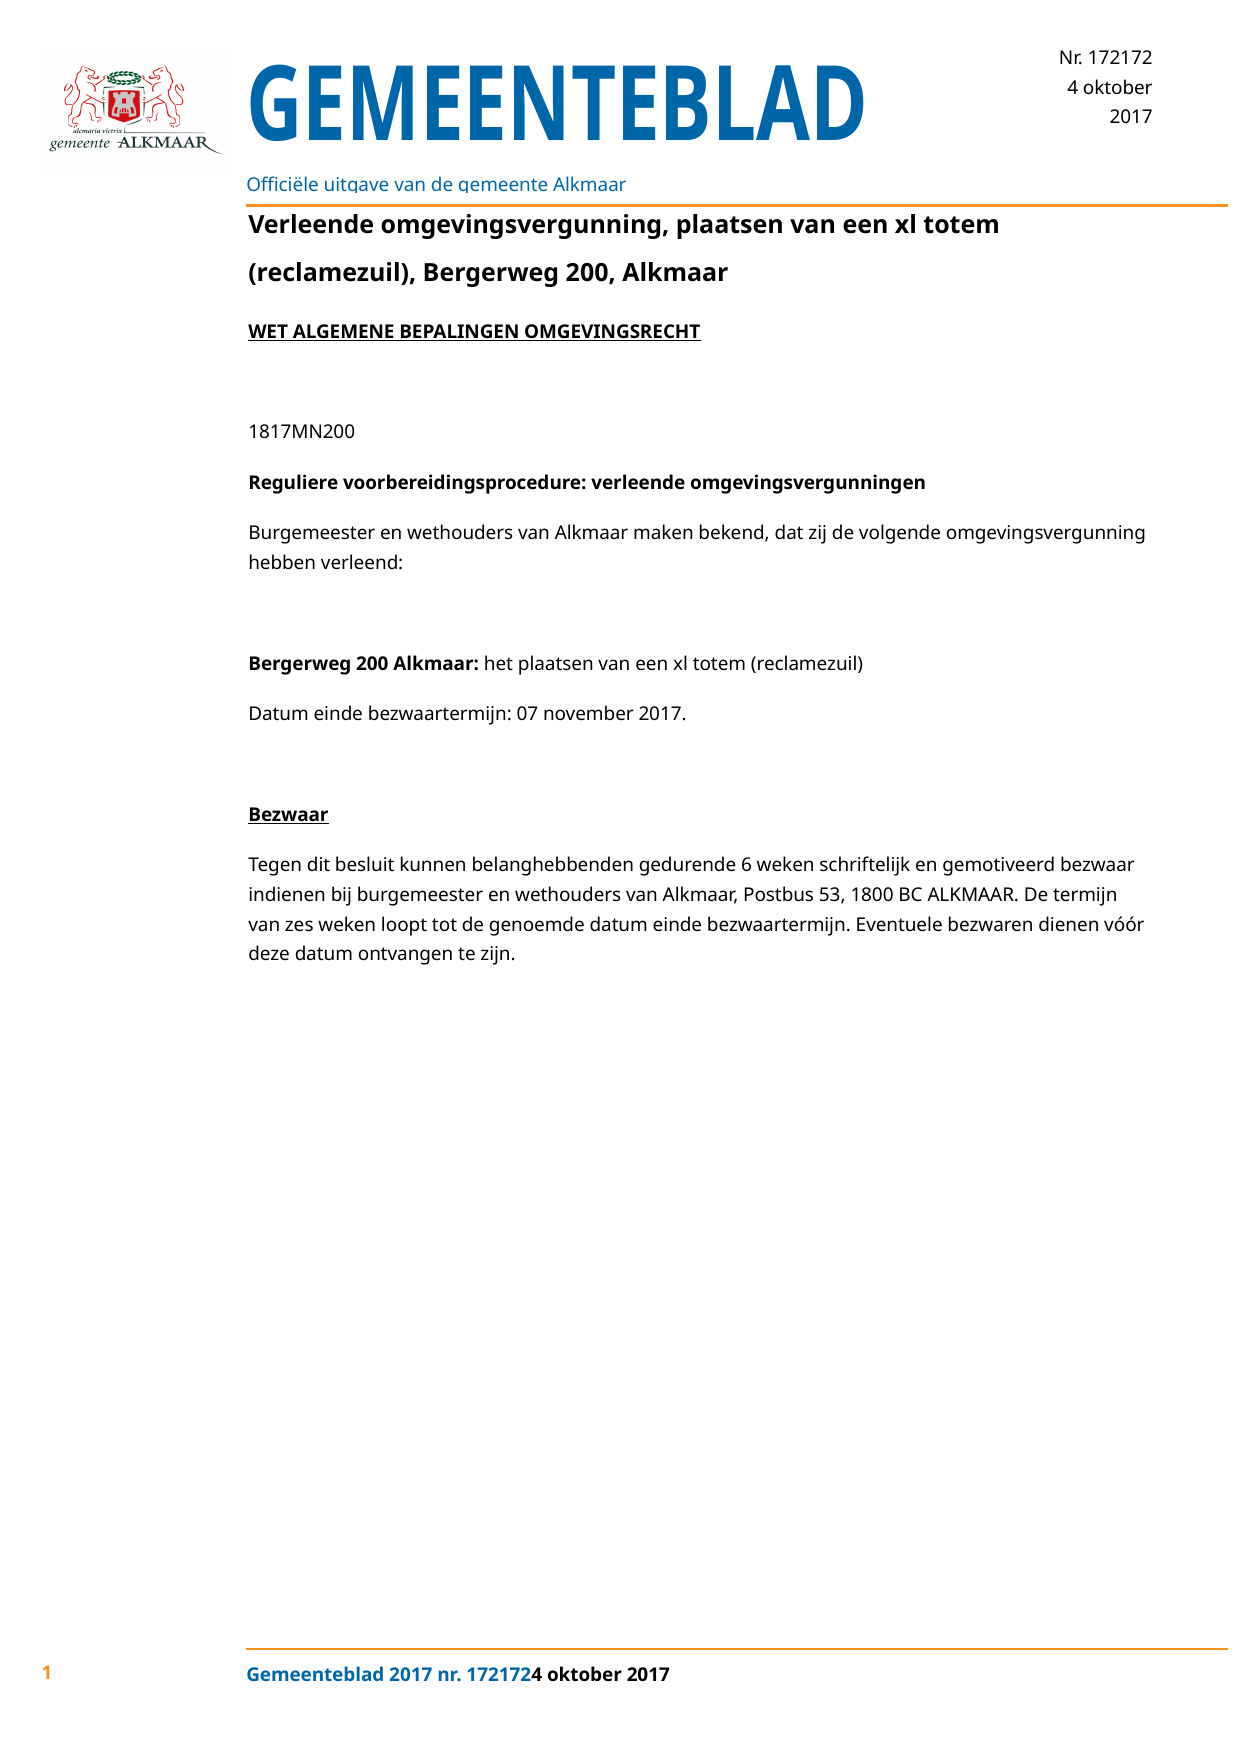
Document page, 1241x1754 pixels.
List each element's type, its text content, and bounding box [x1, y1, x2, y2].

text Verleende omgevingsvergunning, plaatsen van een xl totem (reclamezuil), Bergerweg 200, Alkmaar [248, 207, 1152, 288]
text Tegen dit besluit kunnen belanghebbenden gedurende 6 weken schriftelijk en gemotiveerd bezwaar indienen bij burgemeester en wethouders van Alkmaar, Postbus 53, 1800 BC ALKMAAR. De termijn van zes weken loopt tot de genoemde datum einde bezwaartermijn. Eventuele bezwaren dienen vóór deze datum ontvangen te zijn. [248, 852, 1152, 966]
text Burgemeester en wethouders van Alkmaar maken bekend, dat zij de volgende omgevingsvergunning hebben verleend: [248, 519, 1152, 575]
text Bezwaar [248, 801, 1152, 827]
text WET ALGEMENE BEPALINGEN OMGEVINGSRECHT [248, 318, 1152, 344]
picture [41, 47, 231, 172]
text Bergerweg 200 Alkmaar: het plaatsen van een xl totem (reclamezuil) [248, 650, 1152, 676]
text Reguliere voorbereidingsprocedure: verleende omgevingsvergunningen [248, 469, 1152, 495]
text Datum einde bezwaartermijn: 07 november 2017. [248, 700, 1152, 726]
text 1817MN200 [248, 419, 1152, 444]
